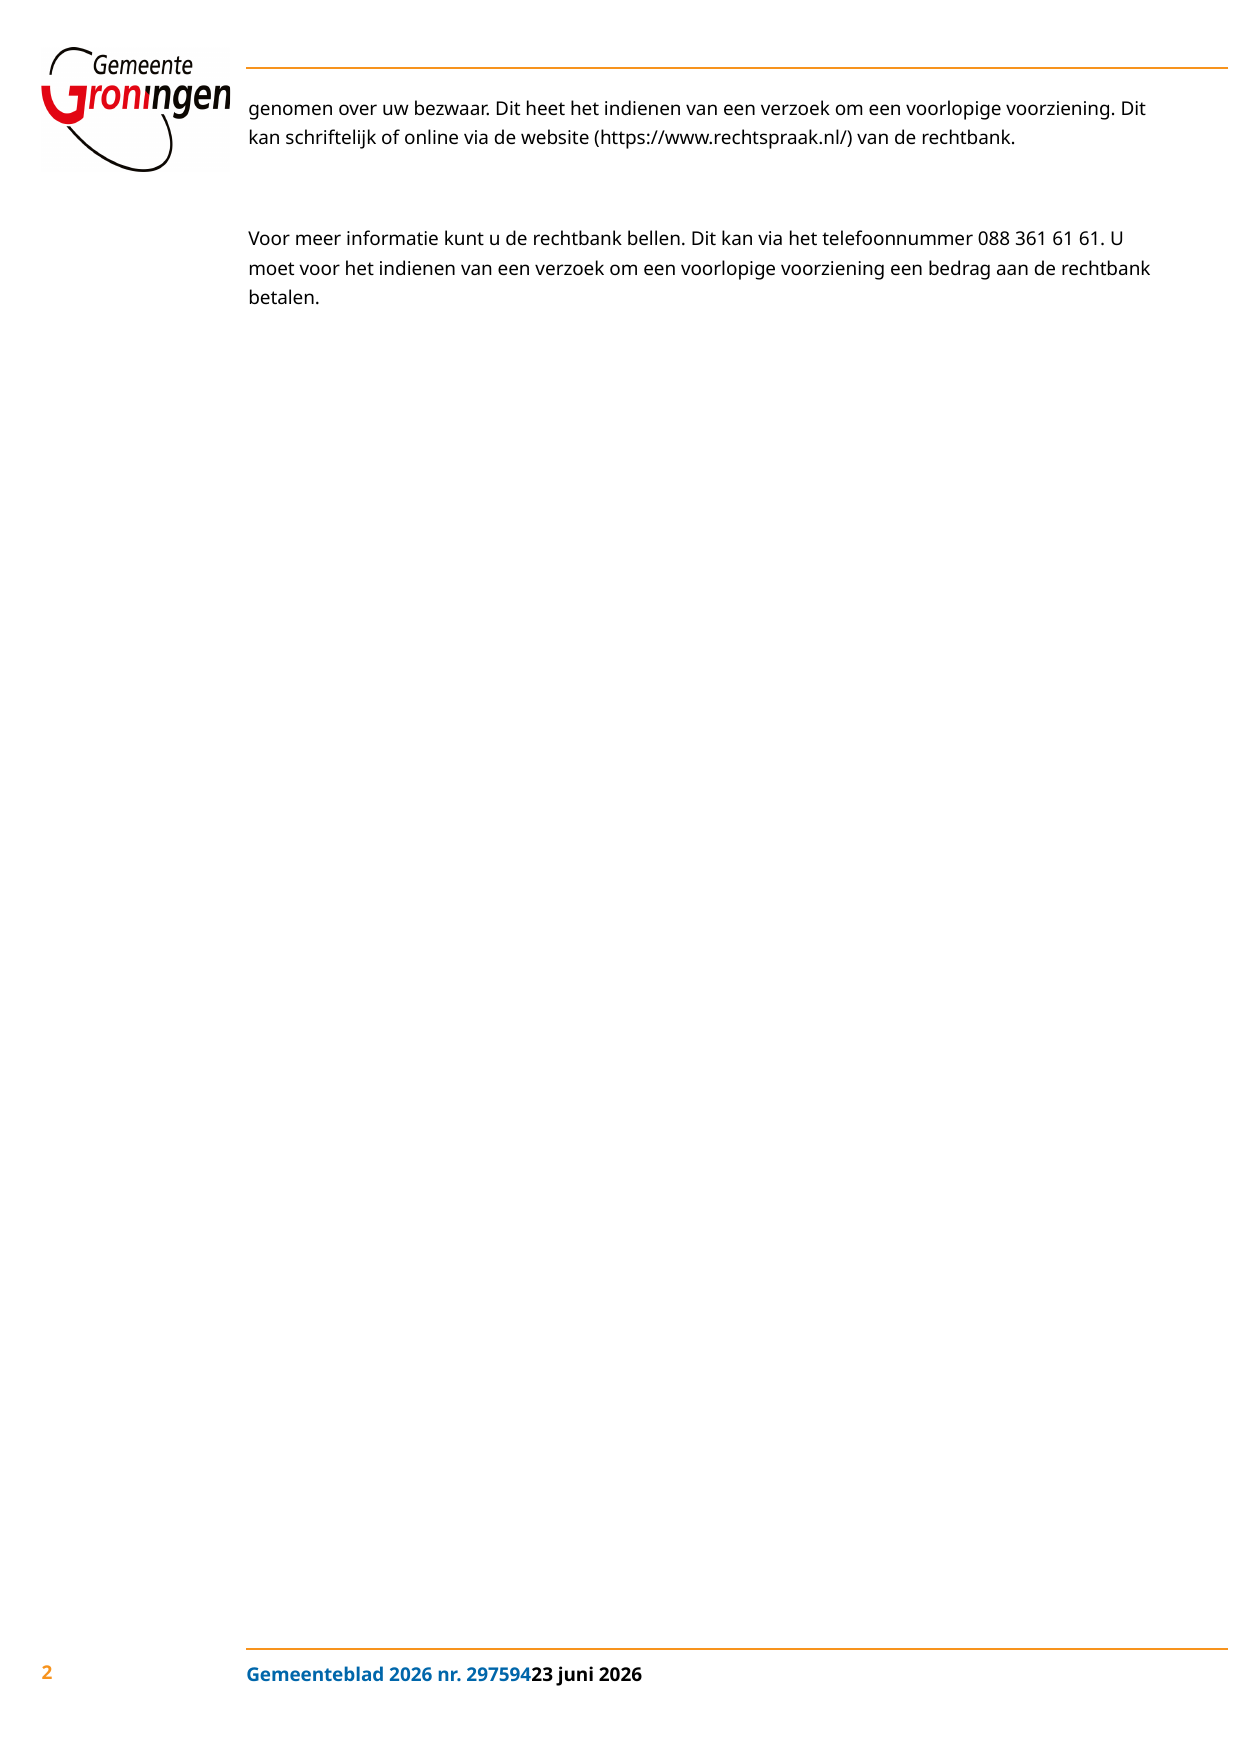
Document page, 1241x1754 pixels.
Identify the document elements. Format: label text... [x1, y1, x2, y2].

picture [41, 47, 231, 172]
text Voor meer informatie kunt u de rechtbank bellen. Dit kan via het telefoonnummer 088 361 61 61. U moet voor het indienen van een verzoek om een voorlopige voorziening een bedrag aan de rechtbank betalen. [248, 225, 1152, 310]
text genomen over uw bezwaar. Dit heet het indienen van een verzoek om een voorlopige voorziening. Dit kan schriftelijk of online via de website (https://www.rechtspraak.nl/) van de rechtbank. [248, 95, 1152, 150]
